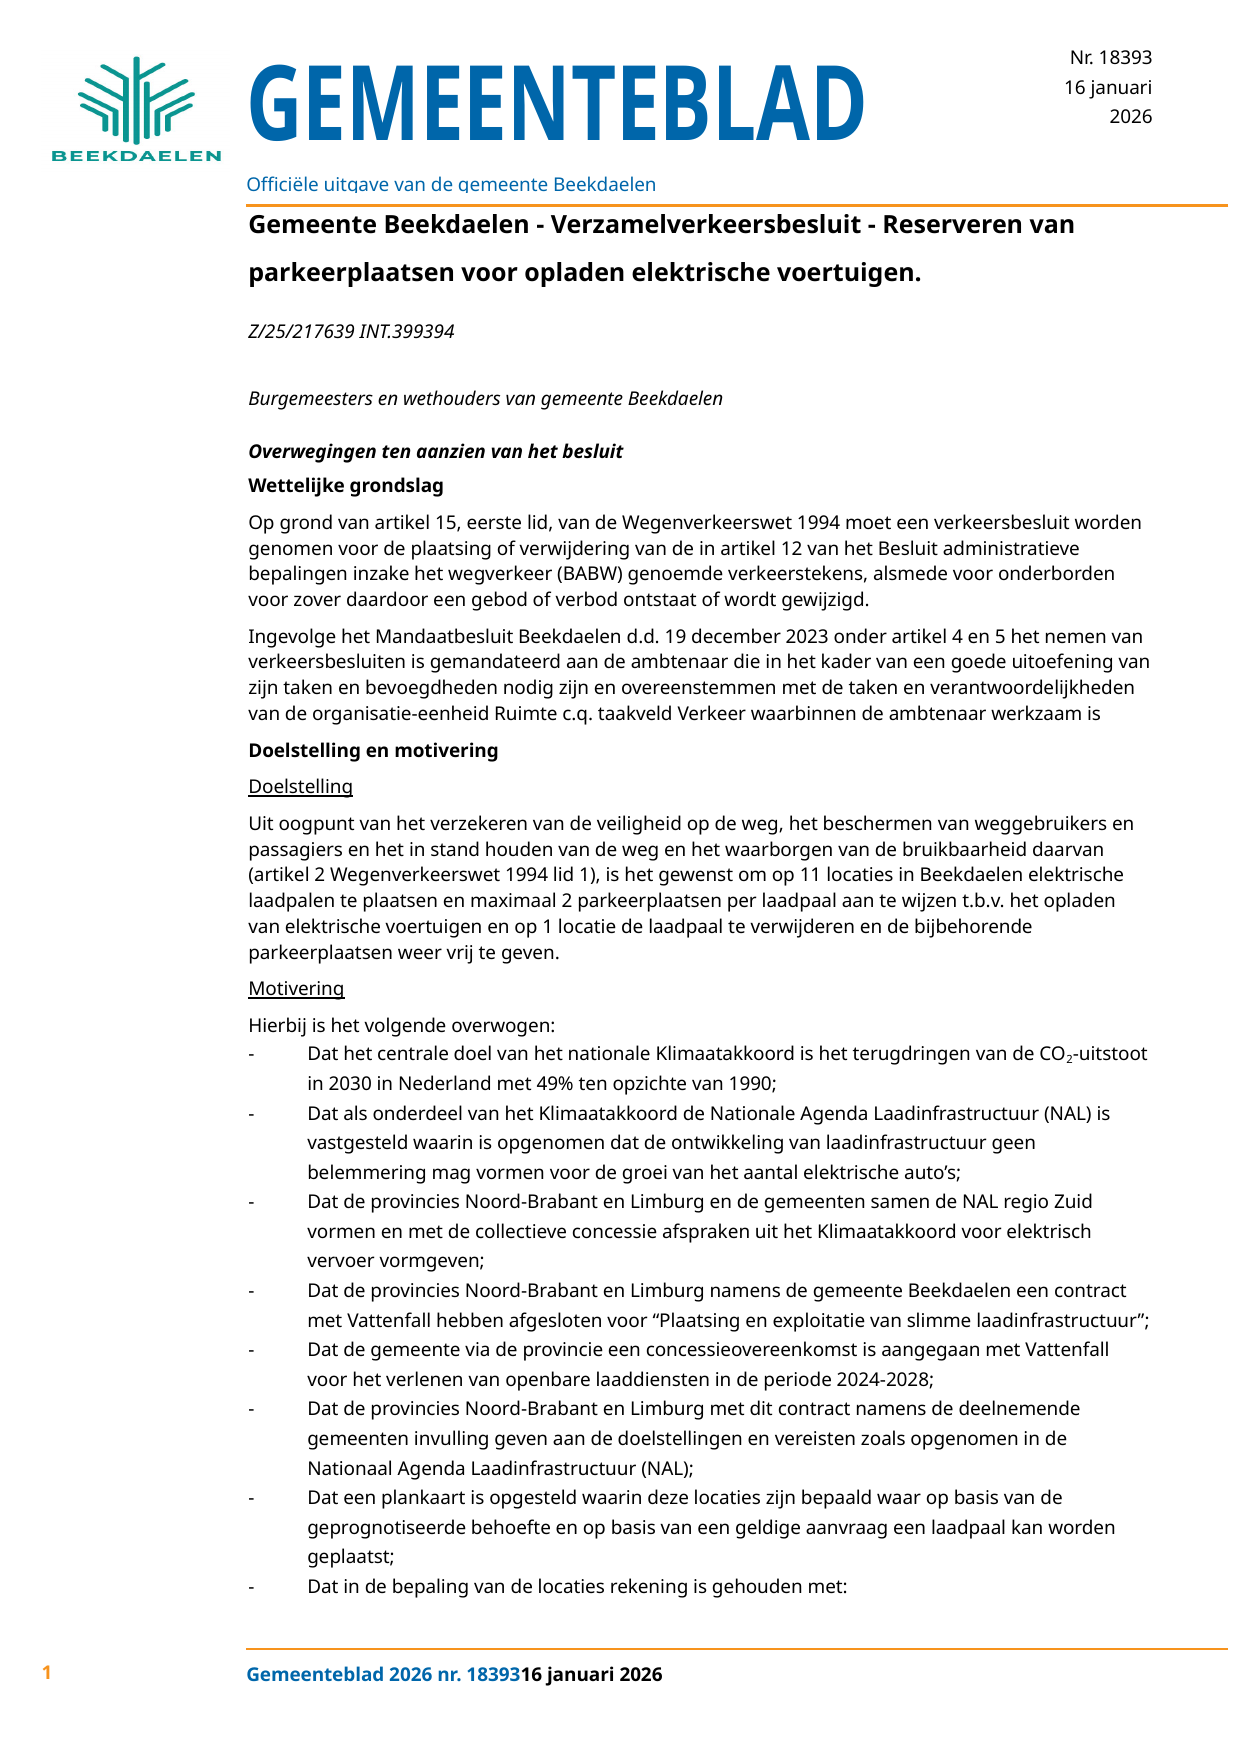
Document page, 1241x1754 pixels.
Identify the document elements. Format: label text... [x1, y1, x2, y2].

list Dat het centrale doel van het nationale Klimaatakkoord is het terugdringen van de CO2-uitstoot in 2030 in Nederland met 49% ten opzichte van 1990; [248, 1041, 1152, 1096]
list Dat de provincies Noord-Brabant en Limburg en de gemeenten samen de NAL regio Zuid vormen en met de collectieve concessie afspraken uit het Klimaatakkoord voor elektrisch vervoer vormgeven; [248, 1188, 1152, 1273]
text Op grond van artikel 15, eerste lid, van de Wegenverkeerswet 1994 moet een verkeersbesluit worden genomen voor de plaatsing of verwijdering van de in artikel 12 van het Besluit administratieve bepalingen inzake het wegverkeer (BABW) genoemde verkeerstekens, alsmede voor onderborden voor zover daardoor een gebod of verbod ontstaat of wordt gewijzigd. [248, 509, 1152, 612]
text Doelstelling [248, 773, 1152, 799]
text Uit oogpunt van het verzekeren van de veiligheid op de weg, het beschermen van weggebruikers en passagiers en het in stand houden van de weg en het waarborgen van de bruikbaarheid daarvan (artikel 2 Wegenverkeerswet 1994 lid 1), is het gewenst om op 11 locaties in Beekdaelen elektrische laadpalen te plaatsen en maximaal 2 parkeerplaatsen per laadpaal aan te wijzen t.b.v. het opladen van elektrische voertuigen en op 1 locatie de laadpaal te verwijderen en de bijbehorende parkeerplaatsen weer vrij te geven. [248, 810, 1152, 964]
text Motivering [248, 976, 1152, 1001]
text Hierbij is het volgende overwogen: [248, 1012, 1152, 1038]
list Dat in de bepaling van de locaties rekening is gehouden met: [248, 1573, 1152, 1599]
text Doelstelling en motivering [248, 737, 1152, 763]
list Dat de provincies Noord-Brabant en Limburg namens de gemeente Beekdaelen een contract met Vattenfall hebben afgesloten voor “Plaatsing en exploitatie van slimme laadinfrastructuur”; [248, 1277, 1152, 1332]
text Burgemeesters en wethouders van gemeente Beekdaelen [248, 386, 1152, 411]
text Wettelijke grondslag [248, 472, 1152, 498]
list Dat de provincies Noord-Brabant en Limburg met dit contract namens de deelnemende gemeenten invulling geven aan de doelstellingen en vereisten zoals opgenomen in de Nationaal Agenda Laadinfrastructuur (NAL); [248, 1396, 1152, 1480]
text Ingevolge het Mandaatbesluit Beekdaelen d.d. 19 december 2023 onder artikel 4 en 5 het nemen van verkeersbesluiten is gemandateerd aan de ambtenaar die in het kader van een goede uitoefening van zijn taken en bevoegdheden nodig zijn en overeenstemmen met de taken en verantwoordelijkheden van de organisatie-eenheid Ruimte c.q. taakveld Verkeer waarbinnen de ambtenaar werkzaam is [248, 623, 1152, 726]
list Dat de gemeente via de provincie een concessieovereenkomst is aangegaan met Vattenfall voor het verlenen van openbare laaddiensten in de periode 2024-2028; [248, 1336, 1152, 1392]
list Dat als onderdeel van het Klimaatakkoord de Nationale Agenda Laadinfrastructuur (NAL) is vastgesteld waarin is opgenomen dat de ontwikkeling van laadinfrastructuur geen belemmering mag vormen voor de groei van het aantal elektrische auto’s; [248, 1100, 1152, 1184]
picture [41, 47, 231, 172]
text Overwegingen ten aanzien van het besluit [248, 438, 1152, 464]
list Dat een plankaart is opgesteld waarin deze locaties zijn bepaald waar op basis van de geprognotiseerde behoefte en op basis van een geldige aanvraag een laadpaal kan worden geplaatst; [248, 1484, 1152, 1569]
text Gemeente Beekdaelen - Verzamelverkeersbesluit - Reserveren van parkeerplaatsen voor opladen elektrische voertuigen. [248, 207, 1152, 288]
text Z/25/217639 INT.399394 [248, 318, 1152, 344]
